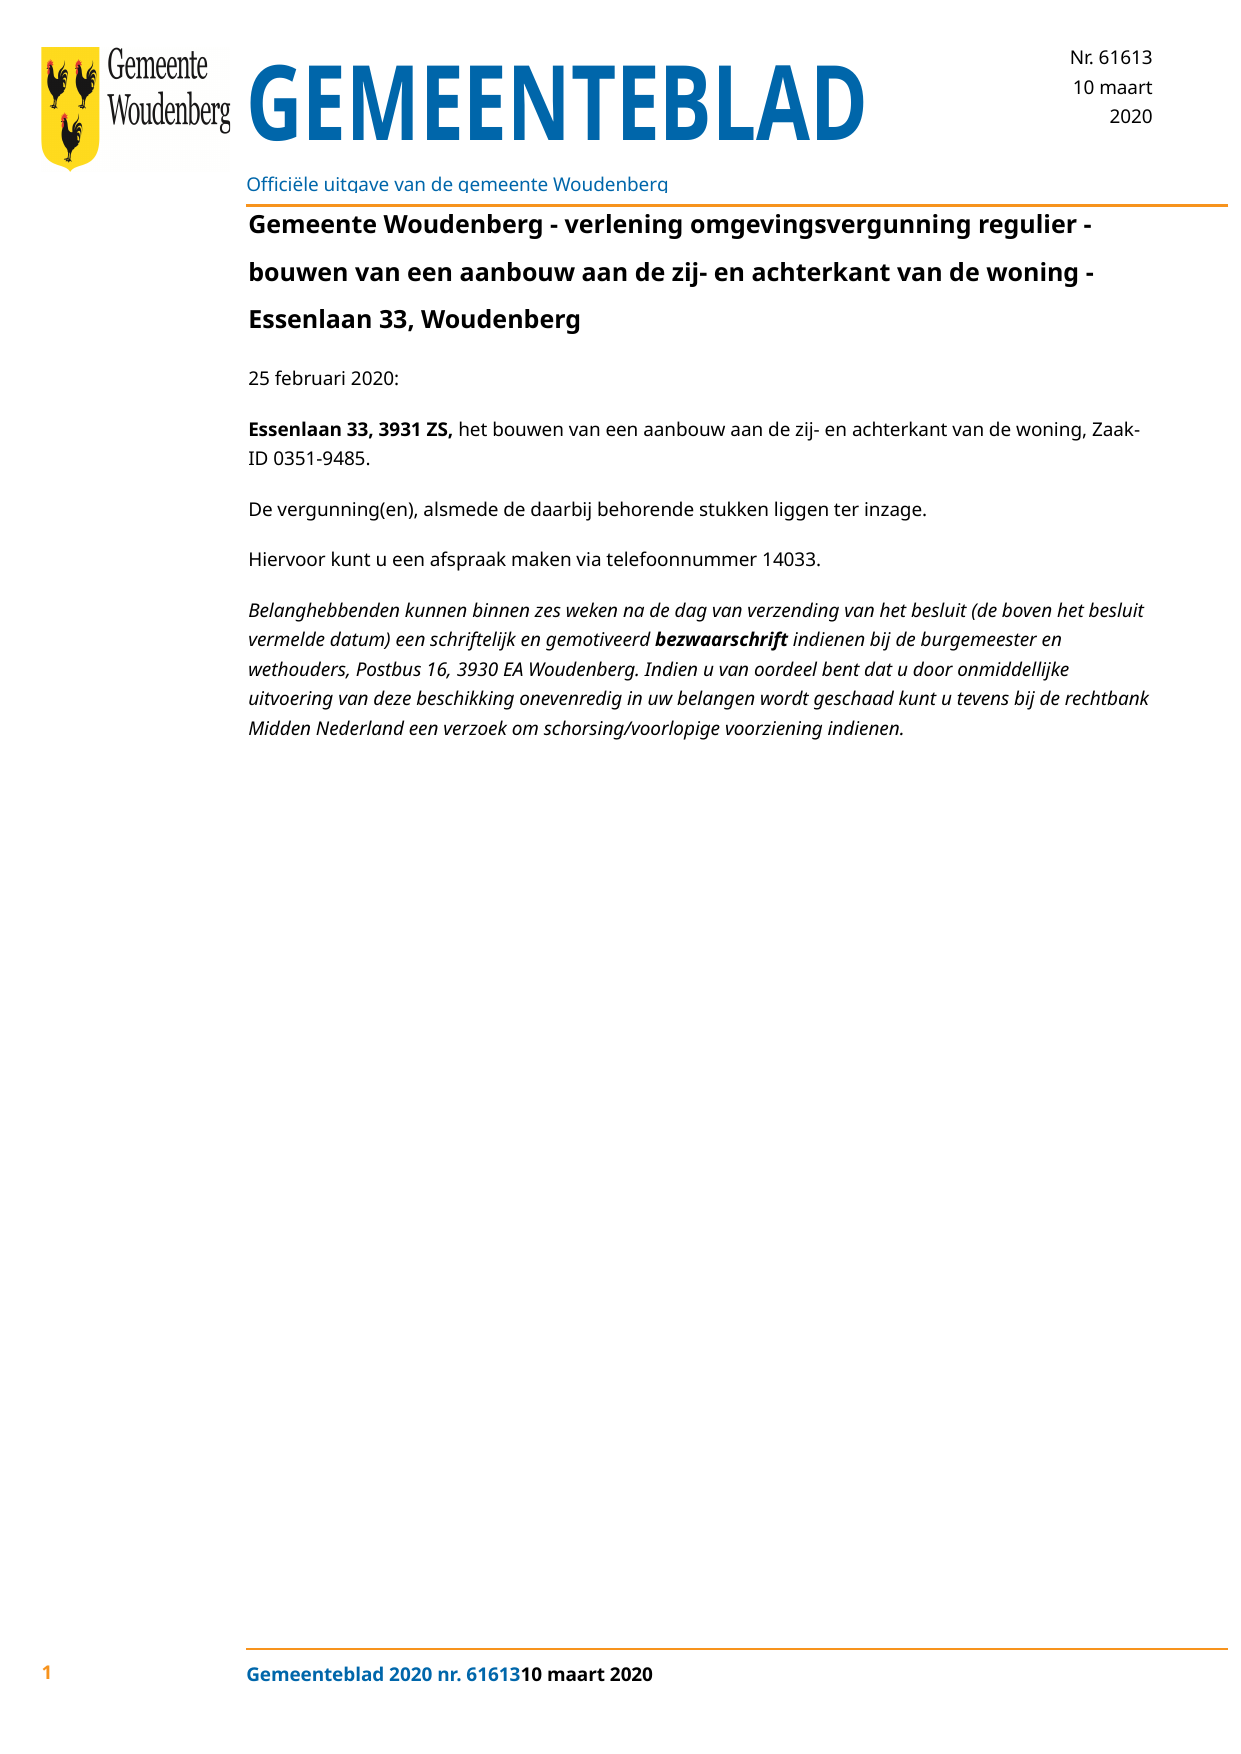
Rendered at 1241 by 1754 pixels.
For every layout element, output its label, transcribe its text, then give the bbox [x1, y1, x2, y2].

text Gemeente Woudenberg - verlening omgevingsvergunning regulier - bouwen van een aanbouw aan de zij- en achterkant van de woning - Essenlaan 33, Woudenberg [248, 207, 1152, 336]
text De vergunning(en), alsmede de daarbij behorende stukken liggen ter inzage. [248, 496, 1152, 522]
text Belanghebbenden kunnen binnen zes weken na de dag van verzending van het besluit (de boven het besluit vermelde datum) een schriftelijk en gemotiveerd bezwaarschrift indienen bij de burgemeester en wethouders, Postbus 16, 3930 EA Woudenberg. Indien u van oordeel bent dat u door onmiddellijke uitvoering van deze beschikking onevenredig in uw belangen wordt geschaad kunt u tevens bij de rechtbank Midden Nederland een verzoek om schorsing/voorlopige voorziening indienen. [248, 597, 1152, 741]
picture [41, 47, 231, 172]
text Hiervoor kunt u een afspraak maken via telefoonnummer 14033. [248, 546, 1152, 572]
text Essenlaan 33, 3931 ZS, het bouwen van een aanbouw aan de zij- en achterkant van de woning, Zaak-ID 0351-9485. [248, 416, 1152, 471]
text 25 februari 2020: [248, 366, 1152, 391]
